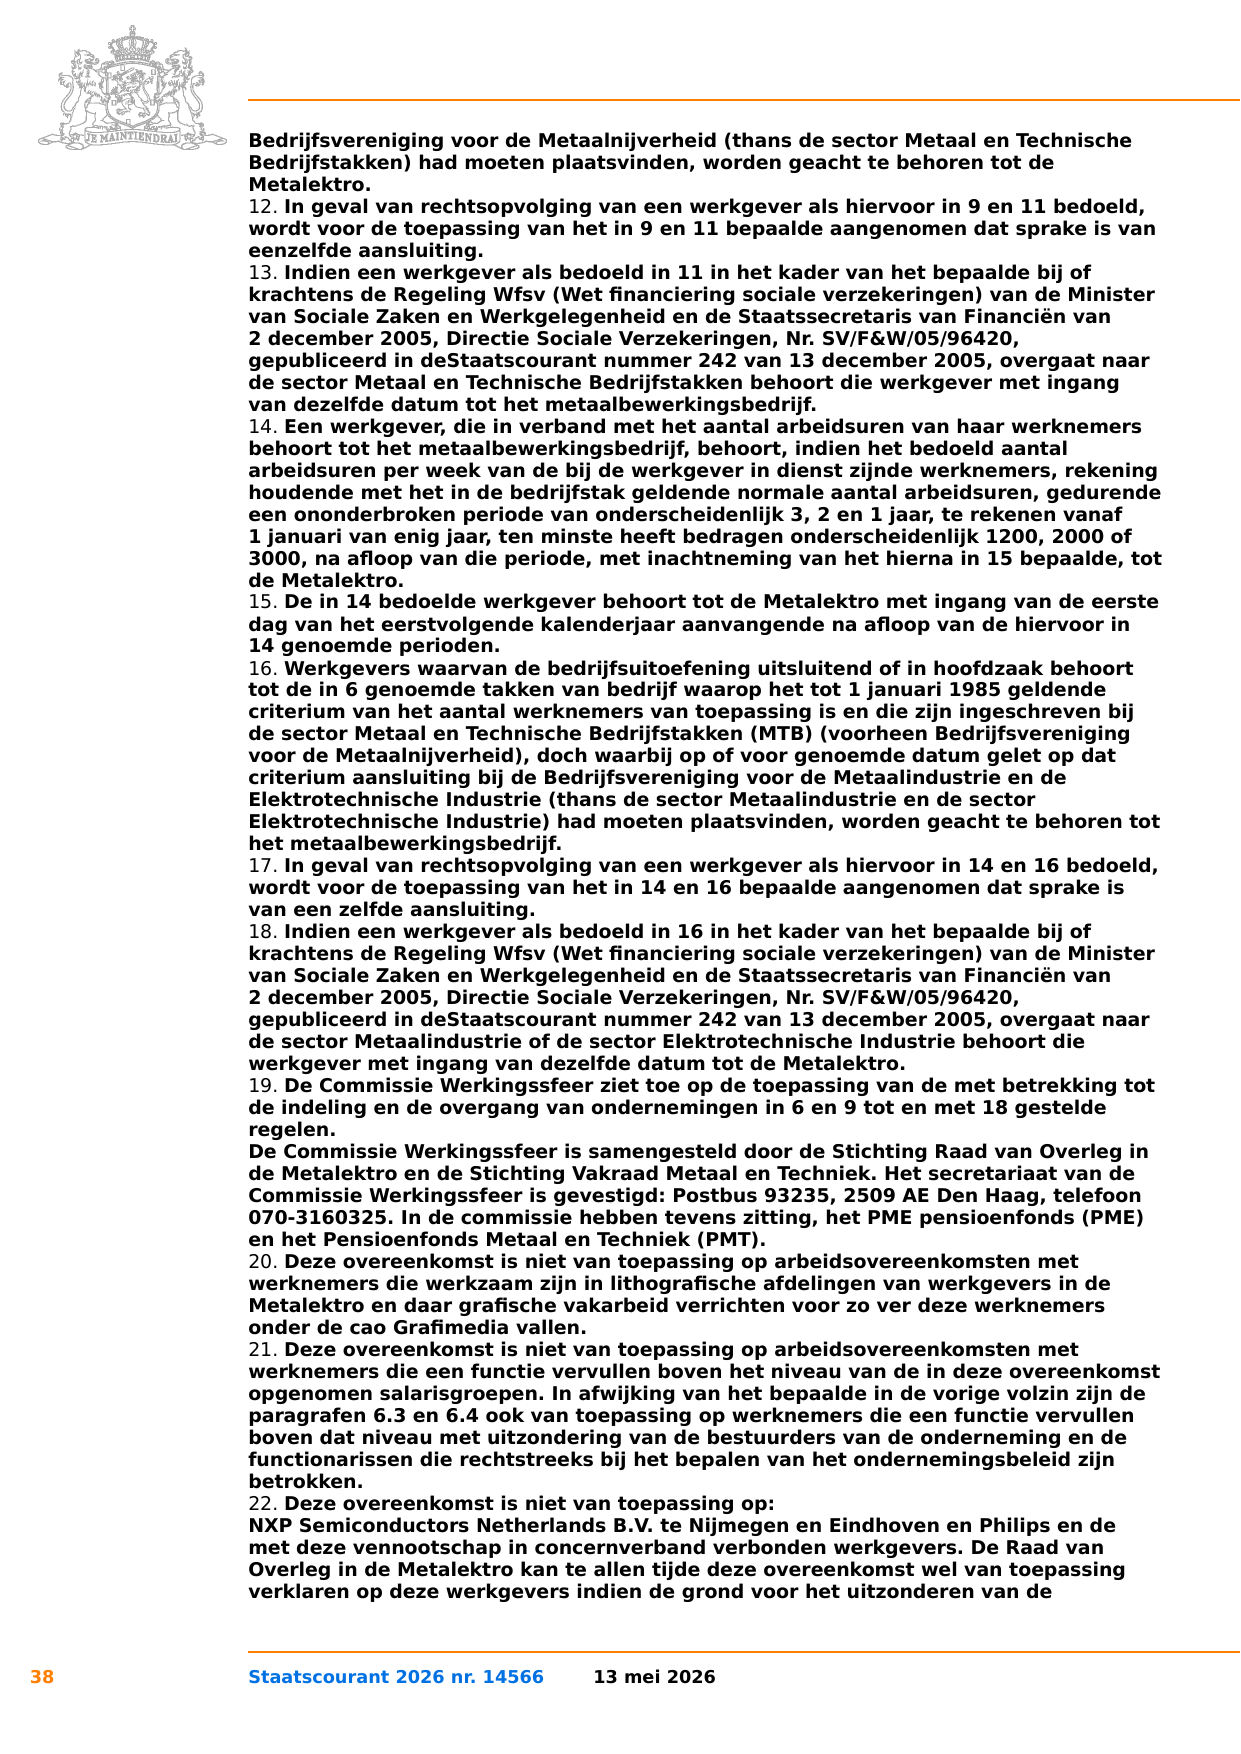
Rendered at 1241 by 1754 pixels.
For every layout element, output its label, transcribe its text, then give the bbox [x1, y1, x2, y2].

text De Commissie Werkingssfeer is samengesteld door de Stichting Raad van Overleg in de Metalektro en de Stichting Vakraad Metaal en Techniek. Het secretariaat van de Commissie Werkingssfeer is gevestigd: Postbus 93235, 2509 AE Den Haag, telefoon 070-3160325. In de commissie hebben tevens zitting, het PME pensioenfonds (PME) en het Pensioenfonds Metaal en Techniek (PMT). [248, 1141, 1163, 1251]
text 21. Deze overeenkomst is niet van toepassing op arbeidsovereenkomsten met werknemers die een functie vervullen boven het niveau van de in deze overeenkomst opgenomen salarisgroepen. In afwijking van het bepaalde in de vorige volzin zijn de paragrafen 6.3 en 6.4 ook van toepassing op werknemers die een functie vervullen boven dat niveau met uitzondering van de bestuurders van de onderneming en de functionarissen die rechtstreeks bij het bepalen van het ondernemingsbeleid zijn betrokken. [248, 1339, 1163, 1493]
text 19. De Commissie Werkingssfeer ziet toe op de toepassing van de met betrekking tot de indeling en de overgang van ondernemingen in 6 en 9 tot en met 18 gestelde regelen. [248, 1075, 1163, 1141]
text Bedrijfsvereniging voor de Metaalnijverheid (thans de sector Metaal en Technische Bedrijfstakken) had moeten plaatsvinden, worden geacht te behoren tot de Metalektro. [248, 130, 1163, 196]
text 16. Werkgevers waarvan de bedrijfsuitoefening uitsluitend of in hoofdzaak behoort tot de in 6 genoemde takken van bedrijf waarop het tot 1 januari 1985 geldende criterium van het aantal werknemers van toepassing is en die zijn ingeschreven bij de sector Metaal en Technische Bedrijfstakken (MTB) (voorheen Bedrijfsvereniging voor de Metaalnijverheid), doch waarbij op of voor genoemde datum gelet op dat criterium aansluiting bij de Bedrijfsvereniging voor de Metaalindustrie en de Elektrotechnische Industrie (thans de sector Metaalindustrie en de sector Elektrotechnische Industrie) had moeten plaatsvinden, worden geacht te behoren tot het metaalbewerkingsbedrijf. [248, 657, 1163, 855]
text 12. In geval van rechtsopvolging van een werkgever als hiervoor in 9 en 11 bedoeld, wordt voor de toepassing van het in 9 en 11 bepaalde aangenomen dat sprake is van eenzelfde aansluiting. [248, 196, 1163, 262]
text 22. Deze overeenkomst is niet van toepassing op: [248, 1493, 1163, 1514]
text 18. Indien een werkgever als bedoeld in 16 in het kader van het bepaalde bij of krachtens de Regeling Wfsv (Wet financiering sociale verzekeringen) van de Minister van Sociale Zaken en Werkgelegenheid en de Staatssecretaris van Financiën van 2 december 2005, Directie Sociale Verzekeringen, Nr. SV/F&W/05/96420, gepubliceerd in deStaatscourant nummer 242 van 13 december 2005, overgaat naar de sector Metaalindustrie of de sector Elektrotechnische Industrie behoort die werkgever met ingang van dezelfde datum tot de Metalektro. [248, 921, 1163, 1075]
text 20. Deze overeenkomst is niet van toepassing op arbeidsovereenkomsten met werknemers die werkzaam zijn in lithografische afdelingen van werkgevers in de Metalektro en daar grafische vakarbeid verrichten voor zo ver deze werknemers onder de cao Grafimedia vallen. [248, 1251, 1163, 1339]
picture [38, 25, 227, 150]
text 15. De in 14 bedoelde werkgever behoort tot de Metalektro met ingang van de eerste dag van het eerstvolgende kalenderjaar aanvangende na afloop van de hiervoor in 14 genoemde perioden. [248, 591, 1163, 657]
text 13. Indien een werkgever als bedoeld in 11 in het kader van het bepaalde bij of krachtens de Regeling Wfsv (Wet financiering sociale verzekeringen) van de Minister van Sociale Zaken en Werkgelegenheid en de Staatssecretaris van Financiën van 2 december 2005, Directie Sociale Verzekeringen, Nr. SV/F&W/05/96420, gepubliceerd in deStaatscourant nummer 242 van 13 december 2005, overgaat naar de sector Metaal en Technische Bedrijfstakken behoort die werkgever met ingang van dezelfde datum tot het metaalbewerkingsbedrijf. [248, 262, 1163, 416]
text 14. Een werkgever, die in verband met het aantal arbeidsuren van haar werknemers behoort tot het metaalbewerkingsbedrijf, behoort, indien het bedoeld aantal arbeidsuren per week van de bij de werkgever in dienst zijnde werknemers, rekening houdende met het in de bedrijfstak geldende normale aantal arbeidsuren, gedurende een ononderbroken periode van onderscheidenlijk 3, 2 en 1 jaar, te rekenen vanaf 1 januari van enig jaar, ten minste heeft bedragen onderscheidenlijk 1200, 2000 of 3000, na afloop van die periode, met inachtneming van het hierna in 15 bepaalde, tot de Metalektro. [248, 416, 1163, 591]
text NXP Semiconductors Netherlands B.V. te Nijmegen en Eindhoven en Philips en de met deze vennootschap in concernverband verbonden werkgevers. De Raad van Overleg in de Metalektro kan te allen tijde deze overeenkomst wel van toepassing verklaren op deze werkgevers indien de grond voor het uitzonderen van de [248, 1514, 1163, 1602]
text 17. In geval van rechtsopvolging van een werkgever als hiervoor in 14 en 16 bedoeld, wordt voor de toepassing van het in 14 en 16 bepaalde aangenomen dat sprake is van een zelfde aansluiting. [248, 855, 1163, 921]
